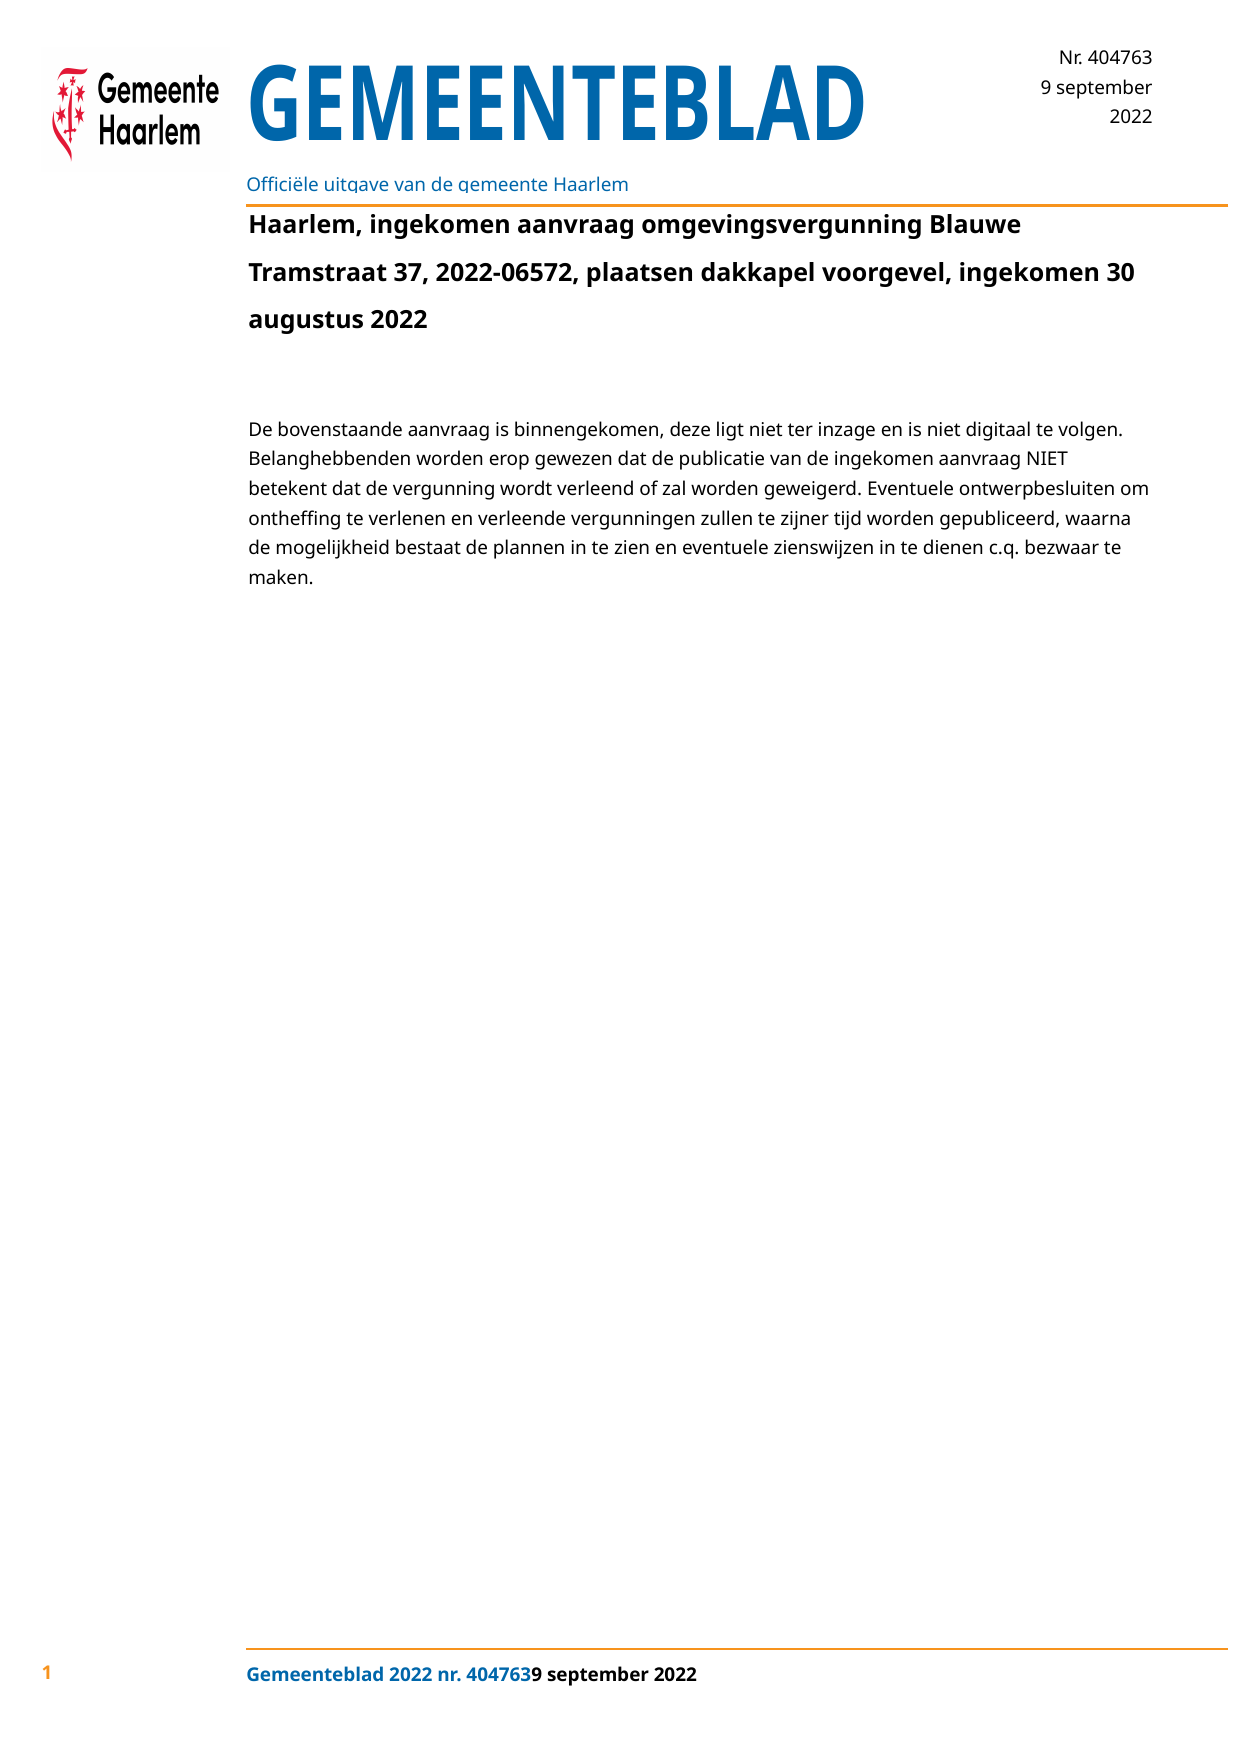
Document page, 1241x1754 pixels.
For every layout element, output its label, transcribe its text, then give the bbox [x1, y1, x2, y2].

text De bovenstaande aanvraag is binnengekomen, deze ligt niet ter inzage en is niet digitaal te volgen. Belanghebbenden worden erop gewezen dat de publicatie van de ingekomen aanvraag NIET betekent dat de vergunning wordt verleend of zal worden geweigerd. Eventuele ontwerpbesluiten om ontheffing te verlenen en verleende vergunningen zullen te zijner tijd worden gepubliceerd, waarna de mogelijkheid bestaat de plannen in te zien en eventuele zienswijzen in te dienen c.q. bezwaar te maken. [248, 416, 1152, 589]
picture [41, 47, 231, 172]
text Haarlem, ingekomen aanvraag omgevingsvergunning Blauwe Tramstraat 37, 2022-06572, plaatsen dakkapel voorgevel, ingekomen 30 augustus 2022 [248, 207, 1152, 336]
